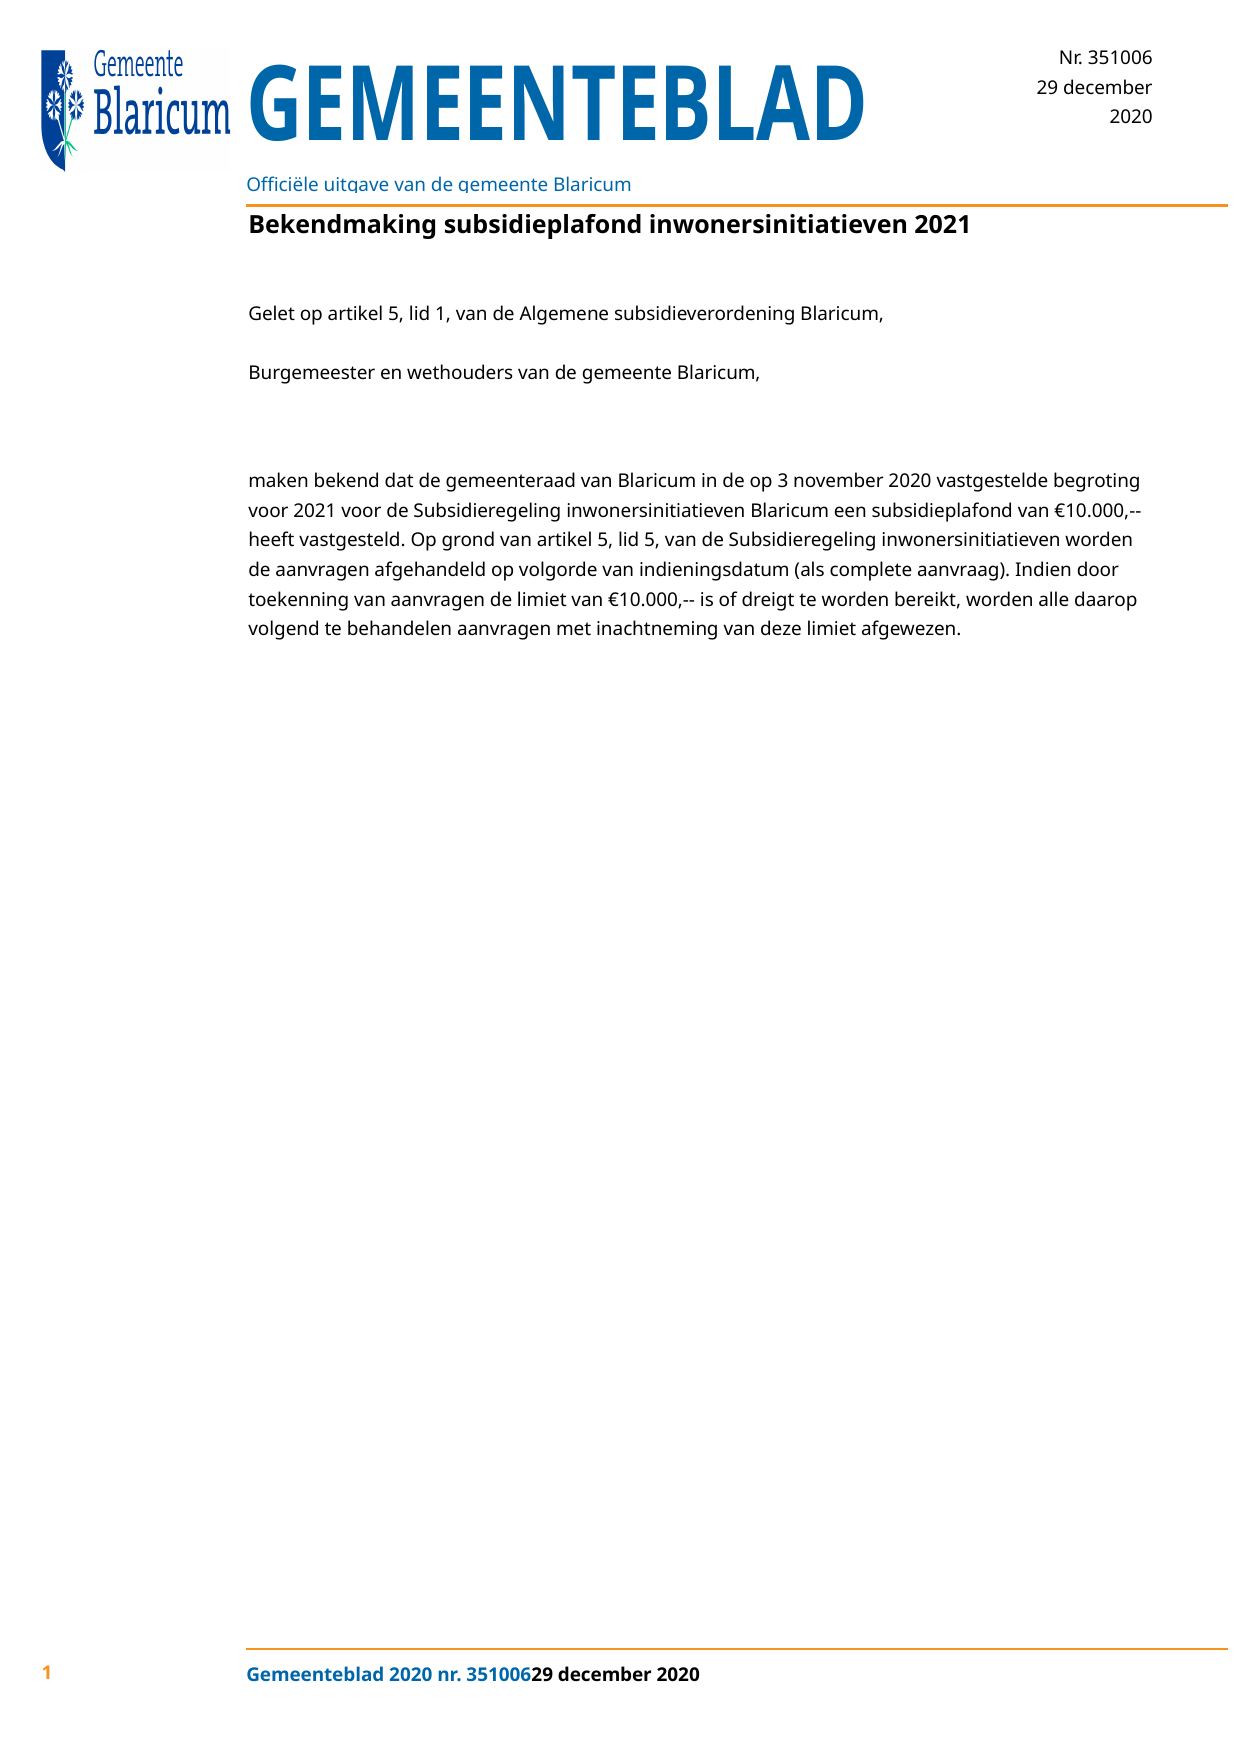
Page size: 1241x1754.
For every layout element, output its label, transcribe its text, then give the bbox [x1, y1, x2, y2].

text maken bekend dat de gemeenteraad van Blaricum in de op 3 november 2020 vastgestelde begroting voor 2021 voor de Subsidieregeling inwonersinitiatieven Blaricum een subsidieplafond van €10.000,-- heeft vastgesteld. Op grond van artikel 5, lid 5, van de Subsidieregeling inwonersinitiatieven worden de aanvragen afgehandeld op volgorde van indieningsdatum (als complete aanvraag). Indien door toekenning van aanvragen de limiet van €10.000,-- is of dreigt te worden bereikt, worden alle daarop volgend te behandelen aanvragen met inachtneming van deze limiet afgewezen. [248, 467, 1152, 641]
text Burgemeester en wethouders van de gemeente Blaricum, [248, 359, 1152, 385]
text Bekendmaking subsidieplafond inwonersinitiatieven 2021 [248, 207, 1152, 241]
picture [41, 47, 231, 172]
text Gelet op artikel 5, lid 1, van de Algemene subsidieverordening Blaricum, [248, 300, 1152, 326]
